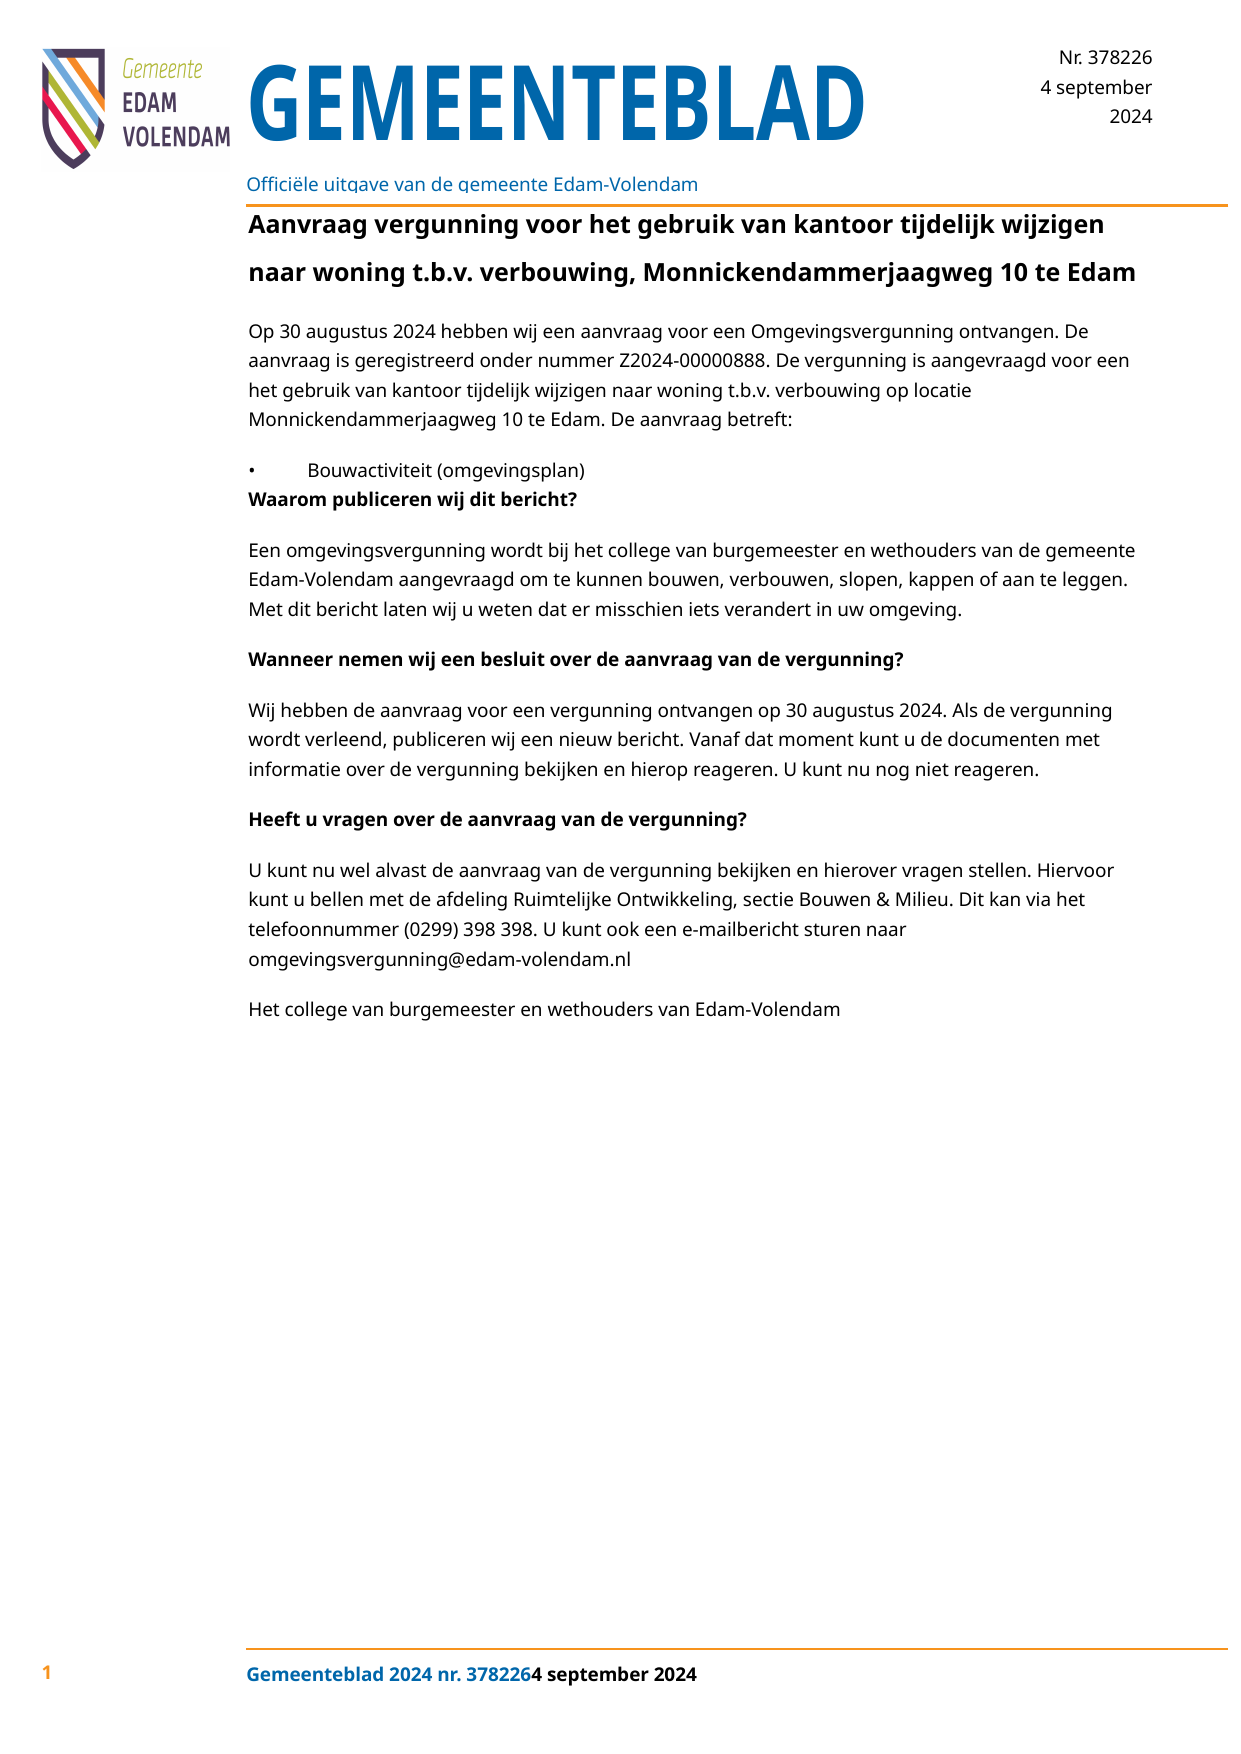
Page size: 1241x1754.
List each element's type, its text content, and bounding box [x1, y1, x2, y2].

text Het college van burgemeester en wethouders van Edam-Volendam [248, 996, 1152, 1022]
text Aanvraag vergunning voor het gebruik van kantoor tijdelijk wijzigen naar woning t.b.v. verbouwing, Monnickendammerjaagweg 10 te Edam [248, 207, 1152, 288]
text Een omgevingsvergunning wordt bij het college van burgemeester en wethouders van de gemeente Edam-Volendam aangevraagd om te kunnen bouwen, verbouwen, slopen, kappen of aan te leggen. Met dit bericht laten wij u weten dat er misschien iets verandert in uw omgeving. [248, 537, 1152, 622]
picture [41, 47, 231, 172]
text Waarom publiceren wij dit bericht? [248, 487, 1152, 512]
text U kunt nu wel alvast de aanvraag van de vergunning bekijken en hierover vragen stellen. Hiervoor kunt u bellen met de afdeling Ruimtelijke Ontwikkeling, sectie Bouwen & Milieu. Dit kan via het telefoonnummer (0299) 398 398. U kunt ook een e-mailbericht sturen naar omgevingsvergunning@edam-volendam.nl [248, 857, 1152, 972]
text Op 30 augustus 2024 hebben wij een aanvraag voor een Omgevingsvergunning ontvangen. De aanvraag is geregistreerd onder nummer Z2024-00000888. De vergunning is aangevraagd voor een het gebruik van kantoor tijdelijk wijzigen naar woning t.b.v. verbouwing op locatie Monnickendammerjaagweg 10 te Edam. De aanvraag betreft: [248, 318, 1152, 432]
text Wanneer nemen wij een besluit over de aanvraag van de vergunning? [248, 647, 1152, 672]
text Heeft u vragen over de aanvraag van de vergunning? [248, 807, 1152, 832]
list Bouwactiviteit (omgevingsplan) [248, 457, 1152, 483]
text Wij hebben de aanvraag voor een vergunning ontvangen op 30 augustus 2024. Als de vergunning wordt verleend, publiceren wij een nieuw bericht. Vanaf dat moment kunt u de documenten met informatie over de vergunning bekijken en hierop reageren. U kunt nu nog niet reageren. [248, 697, 1152, 782]
